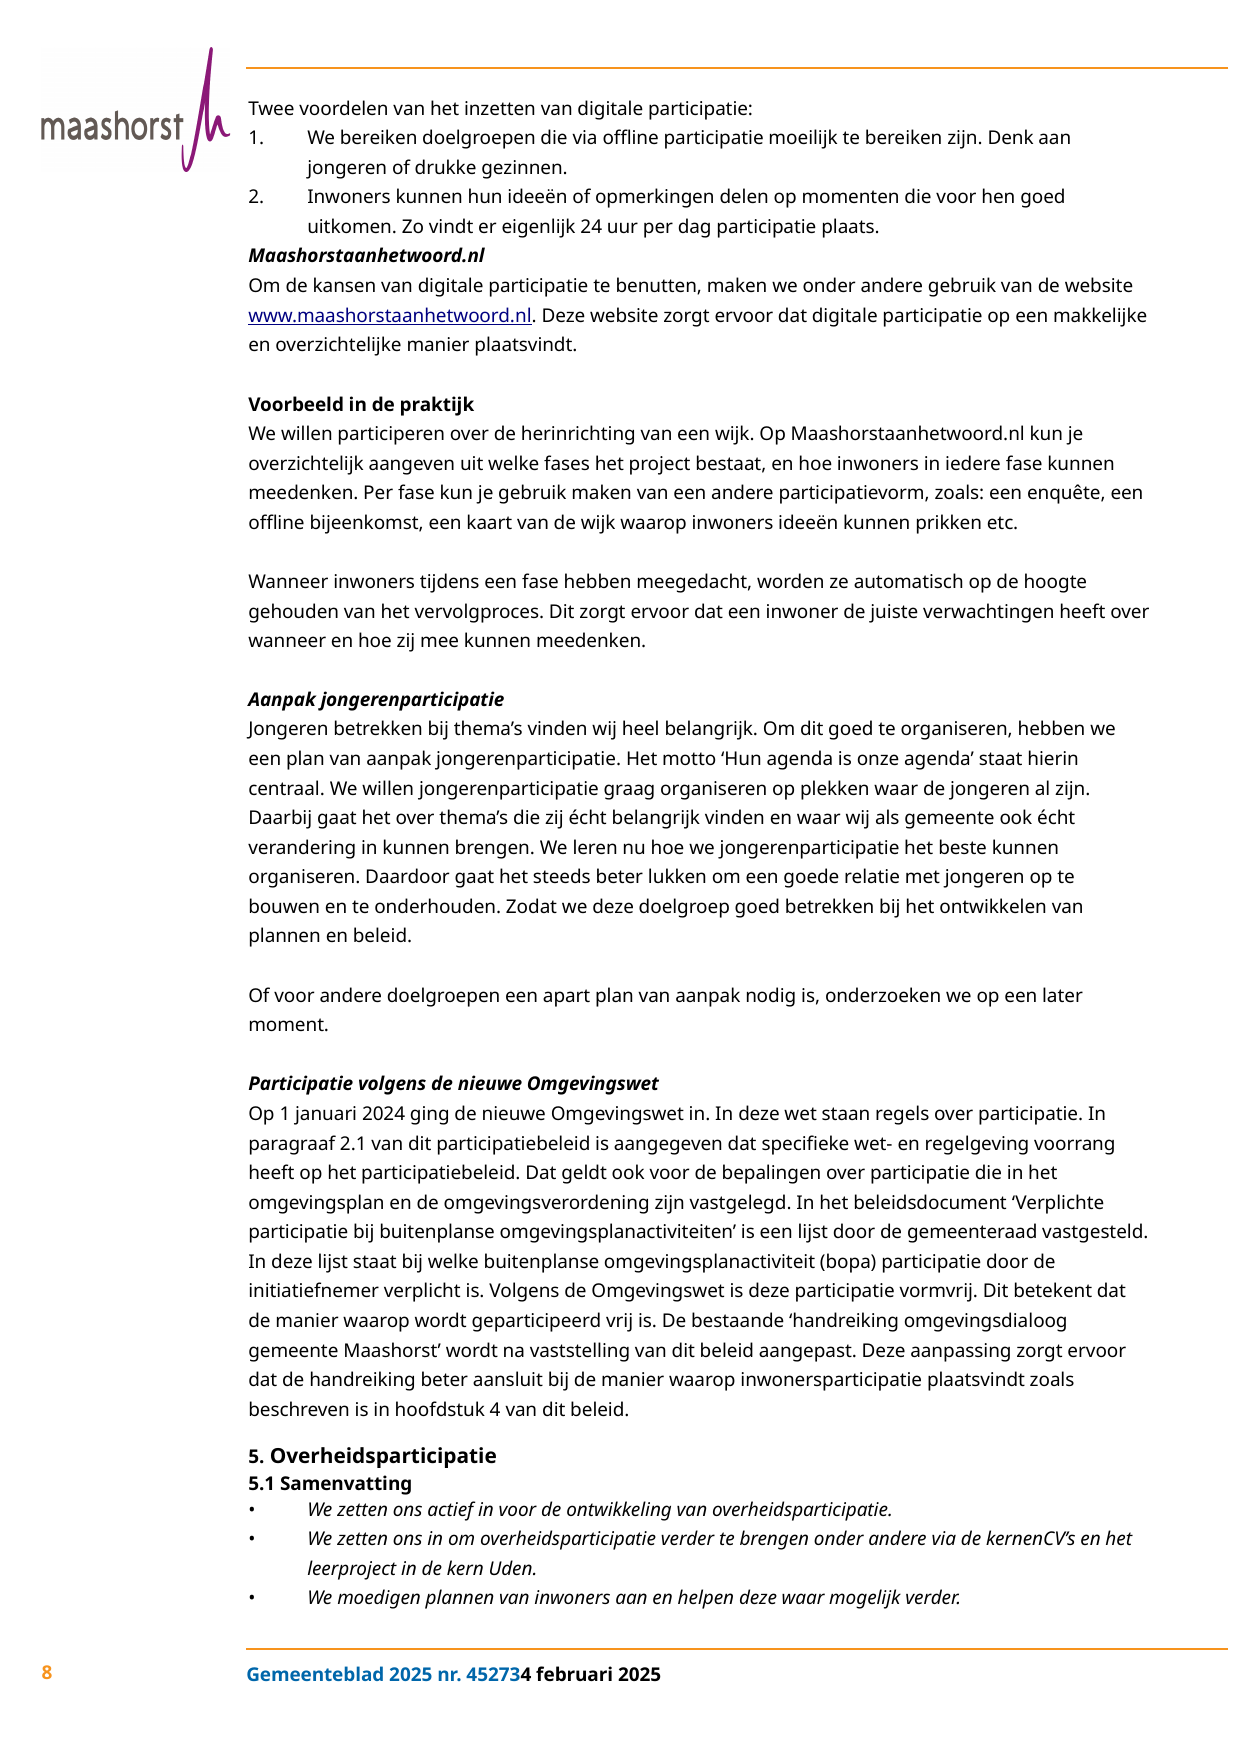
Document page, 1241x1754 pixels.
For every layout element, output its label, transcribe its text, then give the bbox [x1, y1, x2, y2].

text Aanpak jongerenparticipatie [248, 686, 1152, 712]
text Participatie volgens de nieuwe Omgevingswet [248, 1071, 1152, 1096]
text Op 1 januari 2024 ging de nieuwe Omgevingswet in. In deze wet staan regels over participatie. In paragraaf 2.1 van dit participatiebeleid is aangegeven dat specifieke wet- en regelgeving voorrang heeft op het participatiebeleid. Dat geldt ook voor de bepalingen over participatie die in het omgevingsplan en de omgevingsverordening zijn vastgelegd. In het beleidsdocument ‘Verplichte participatie bij buitenplanse omgevingsplanactiviteiten’ is een lijst door de gemeenteraad vastgesteld. In deze lijst staat bij welke buitenplanse omgevingsplanactiviteit (bopa) participatie door de initiatiefnemer verplicht is. Volgens de Omgevingswet is deze participatie vormvrij. Dit betekent dat de manier waarop wordt geparticipeerd vrij is. De bestaande ‘handreiking omgevingsdialoog gemeente Maashorst’ wordt na vaststelling van dit beleid aangepast. Deze aanpassing zorgt ervoor dat de handreiking beter aansluit bij de manier waarop inwonersparticipatie plaatsvindt zoals beschreven is in hoofdstuk 4 van dit beleid. [248, 1100, 1152, 1422]
list We zetten ons actief in voor de ontwikkeling van overheidsparticipatie. [248, 1496, 1152, 1521]
list We zetten ons in om overheidsparticipatie verder te brengen onder andere via de kernenCV’s en het leerproject in de kern Uden. [248, 1525, 1152, 1581]
text Jongeren betrekken bij thema’s vinden wij heel belangrijk. Om dit goed te organiseren, hebben we een plan van aanpak jongerenparticipatie. Het motto ‘Hun agenda is onze agenda’ staat hierin centraal. We willen jongerenparticipatie graag organiseren op plekken waar de jongeren al zijn. Daarbij gaat het over thema’s die zij écht belangrijk vinden en waar wij als gemeente ook écht verandering in kunnen brengen. We leren nu hoe we jongerenparticipatie het beste kunnen organiseren. Daardoor gaat het steeds beter lukken om een goede relatie met jongeren op te bouwen en te onderhouden. Zodat we deze doelgroep goed betrekken bij het ontwikkelen van plannen en beleid. [248, 716, 1152, 948]
list Inwoners kunnen hun ideeën of opmerkingen delen op momenten die voor hen goed uitkomen. Zo vindt er eigenlijk 24 uur per dag participatie plaats. [248, 183, 1152, 239]
text 5.1 Samenvatting [248, 1470, 1152, 1496]
text Maashorstaanhetwoord.nl [248, 243, 1152, 268]
text 5. Overheidsparticipatie [248, 1442, 1152, 1470]
table_header Voorbeeld in de praktijk We willen participeren over de herinrichting van een wijk. Op Maashorstaanhetwoord.nl kun je overzichtelijk aangeven uit welke fases het project bestaat, en hoe inwoners in iedere fase kunnen meedenken. Per fase kun je gebruik maken van een andere participatievorm, zoals: een enquête, een offline bijeenkomst, een kaart van de wijk waarop inwoners ideeën kunnen prikken etc. Wanneer inwoners tijdens een fase hebben meegedacht, worden ze automatisch op de hoogte gehouden van het vervolgproces. Dit zorgt ervoor dat een inwoner de juiste verwachtingen heeft over wanneer en hoe zij mee kunnen meedenken. [248, 391, 1152, 653]
text Om de kansen van digitale participatie te benutten, maken we onder andere gebruik van de website www.maashorstaanhetwoord.nl. Deze website zorgt ervoor dat digitale participatie op een makkelijke en overzichtelijke manier plaatsvindt. [248, 272, 1152, 357]
picture [41, 47, 231, 172]
text Twee voordelen van het inzetten van digitale participatie: [248, 95, 1152, 121]
list We bereiken doelgroepen die via offline participatie moeilijk te bereiken zijn. Denk aan jongeren of drukke gezinnen. [248, 124, 1152, 180]
text Of voor andere doelgroepen een apart plan van aanpak nodig is, onderzoeken we op een later moment. [248, 982, 1152, 1037]
list We moedigen plannen van inwoners aan en helpen deze waar mogelijk verder. [248, 1584, 1152, 1610]
